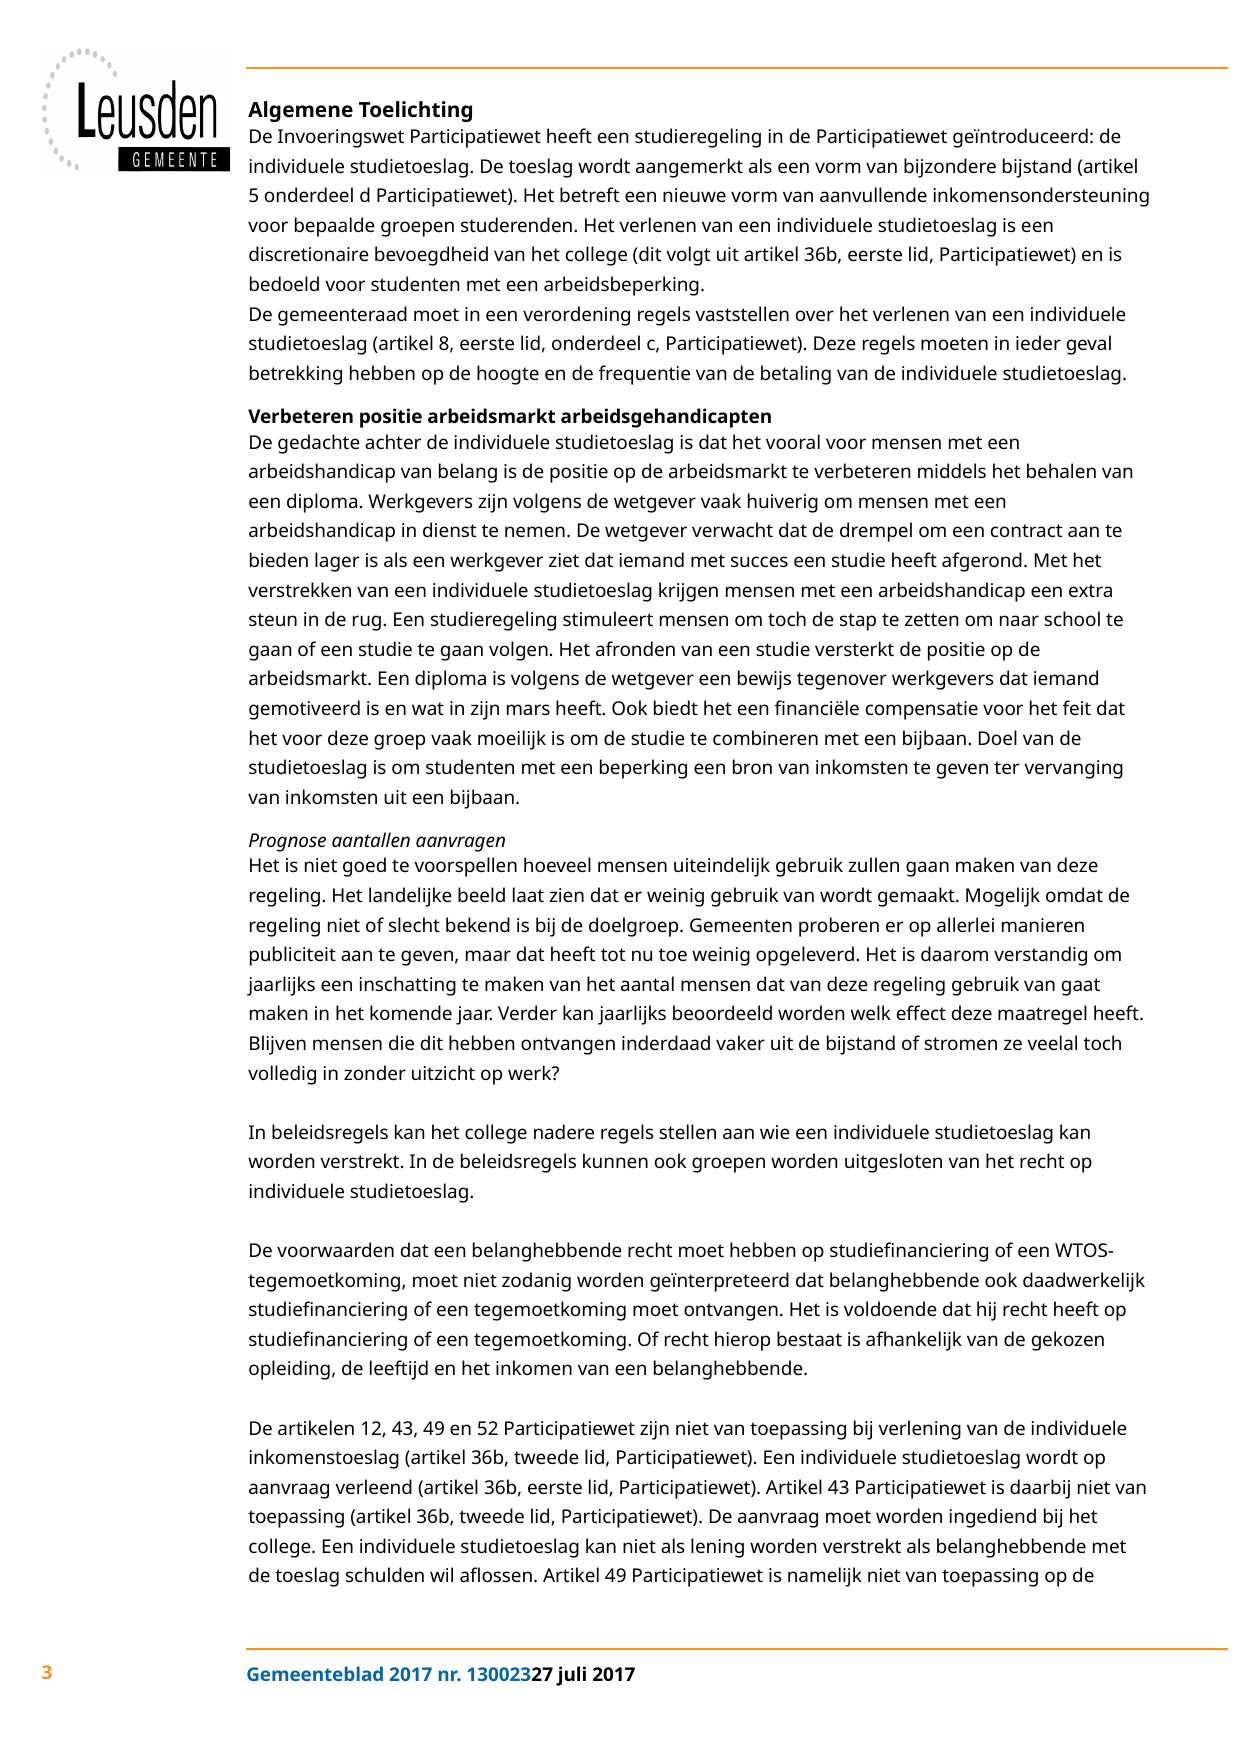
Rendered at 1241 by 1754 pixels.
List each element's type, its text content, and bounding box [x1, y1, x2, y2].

text De voorwaarden dat een belanghebbende recht moet hebben op studiefinanciering of een WTOS-tegemoetkoming, moet niet zodanig worden geïnterpreteerd dat belanghebbende ook daadwerkelijk studiefinanciering of een tegemoetkoming moet ontvangen. Het is voldoende dat hij recht heeft op studiefinanciering of een tegemoetkoming. Of recht hierop bestaat is afhankelijk van de gekozen opleiding, de leeftijd en het inkomen van een belanghebbende. [248, 1237, 1152, 1381]
picture [41, 47, 231, 172]
text Het is niet goed te voorspellen hoeveel mensen uiteindelijk gebruik zullen gaan maken van deze regeling. Het landelijke beeld laat zien dat er weinig gebruik van wordt gemaakt. Mogelijk omdat de regeling niet of slecht bekend is bij de doelgroep. Gemeenten proberen er op allerlei manieren publiciteit aan te geven, maar dat heeft tot nu toe weinig opgeleverd. Het is daarom verstandig om jaarlijks een inschatting te maken van het aantal mensen dat van deze regeling gebruik van gaat maken in het komende jaar. Verder kan jaarlijks beoordeeld worden welk effect deze maatregel heeft. Blijven mensen die dit hebben ontvangen inderdaad vaker uit de bijstand of stromen ze veelal toch volledig in zonder uitzicht op werk? [248, 853, 1152, 1086]
text De Invoeringswet Participatiewet heeft een studieregeling in de Participatiewet geïntroduceerd: de individuele studietoeslag. De toeslag wordt aangemerkt als een vorm van bijzondere bijstand (artikel 5 onderdeel d Participatiewet). Het betreft een nieuwe vorm van aanvullende inkomensondersteuning voor bepaalde groepen studerenden. Het verlenen van een individuele studietoeslag is een discretionaire bevoegdheid van het college (dit volgt uit artikel 36b, eerste lid, Participatiewet) en is bedoeld voor studenten met een arbeidsbeperking. [248, 123, 1152, 297]
text De gemeenteraad moet in een verordening regels vaststellen over het verlenen van een individuele studietoeslag (artikel 8, eerste lid, onderdeel c, Participatiewet). Deze regels moeten in ieder geval betrekking hebben op de hoogte en de frequentie van de betaling van de individuele studietoeslag. [248, 301, 1152, 386]
text Verbeteren positie arbeidsmarkt arbeidsgehandicapten [248, 403, 1152, 429]
text Prognose aantallen aanvragen [248, 827, 1152, 853]
text Algemene Toelichting [248, 95, 1152, 123]
text De gedachte achter de individuele studietoeslag is dat het vooral voor mensen met een arbeidshandicap van belang is de positie op de arbeidsmarkt te verbeteren middels het behalen van een diploma. Werkgevers zijn volgens de wetgever vaak huiverig om mensen met een arbeidshandicap in dienst te nemen. De wetgever verwacht dat de drempel om een contract aan te bieden lager is als een werkgever ziet dat iemand met succes een studie heeft afgerond. Met het verstrekken van een individuele studietoeslag krijgen mensen met een arbeidshandicap een extra steun in de rug. Een studieregeling stimuleert mensen om toch de stap te zetten om naar school te gaan of een studie te gaan volgen. Het afronden van een studie versterkt de positie op de arbeidsmarkt. Een diploma is volgens de wetgever een bewijs tegenover werkgevers dat iemand gemotiveerd is en wat in zijn mars heeft. Ook biedt het een financiële compensatie voor het feit dat het voor deze groep vaak moeilijk is om de studie te combineren met een bijbaan. Doel van de studietoeslag is om studenten met een beperking een bron van inkomsten te geven ter vervanging van inkomsten uit een bijbaan. [248, 429, 1152, 809]
text In beleidsregels kan het college nadere regels stellen aan wie een individuele studietoeslag kan worden verstrekt. In de beleidsregels kunnen ook groepen worden uitgesloten van het recht op individuele studietoeslag. [248, 1119, 1152, 1204]
text De artikelen 12, 43, 49 en 52 Participatiewet zijn niet van toepassing bij verlening van de individuele inkomenstoeslag (artikel 36b, tweede lid, Participatiewet). Een individuele studietoeslag wordt op aanvraag verleend (artikel 36b, eerste lid, Participatiewet). Artikel 43 Participatiewet is daarbij niet van toepassing (artikel 36b, tweede lid, Participatiewet). De aanvraag moet worden ingediend bij het college. Een individuele studietoeslag kan niet als lening worden verstrekt als belanghebbende met de toeslag schulden wil aflossen. Artikel 49 Participatiewet is namelijk niet van toepassing op de [248, 1415, 1152, 1588]
